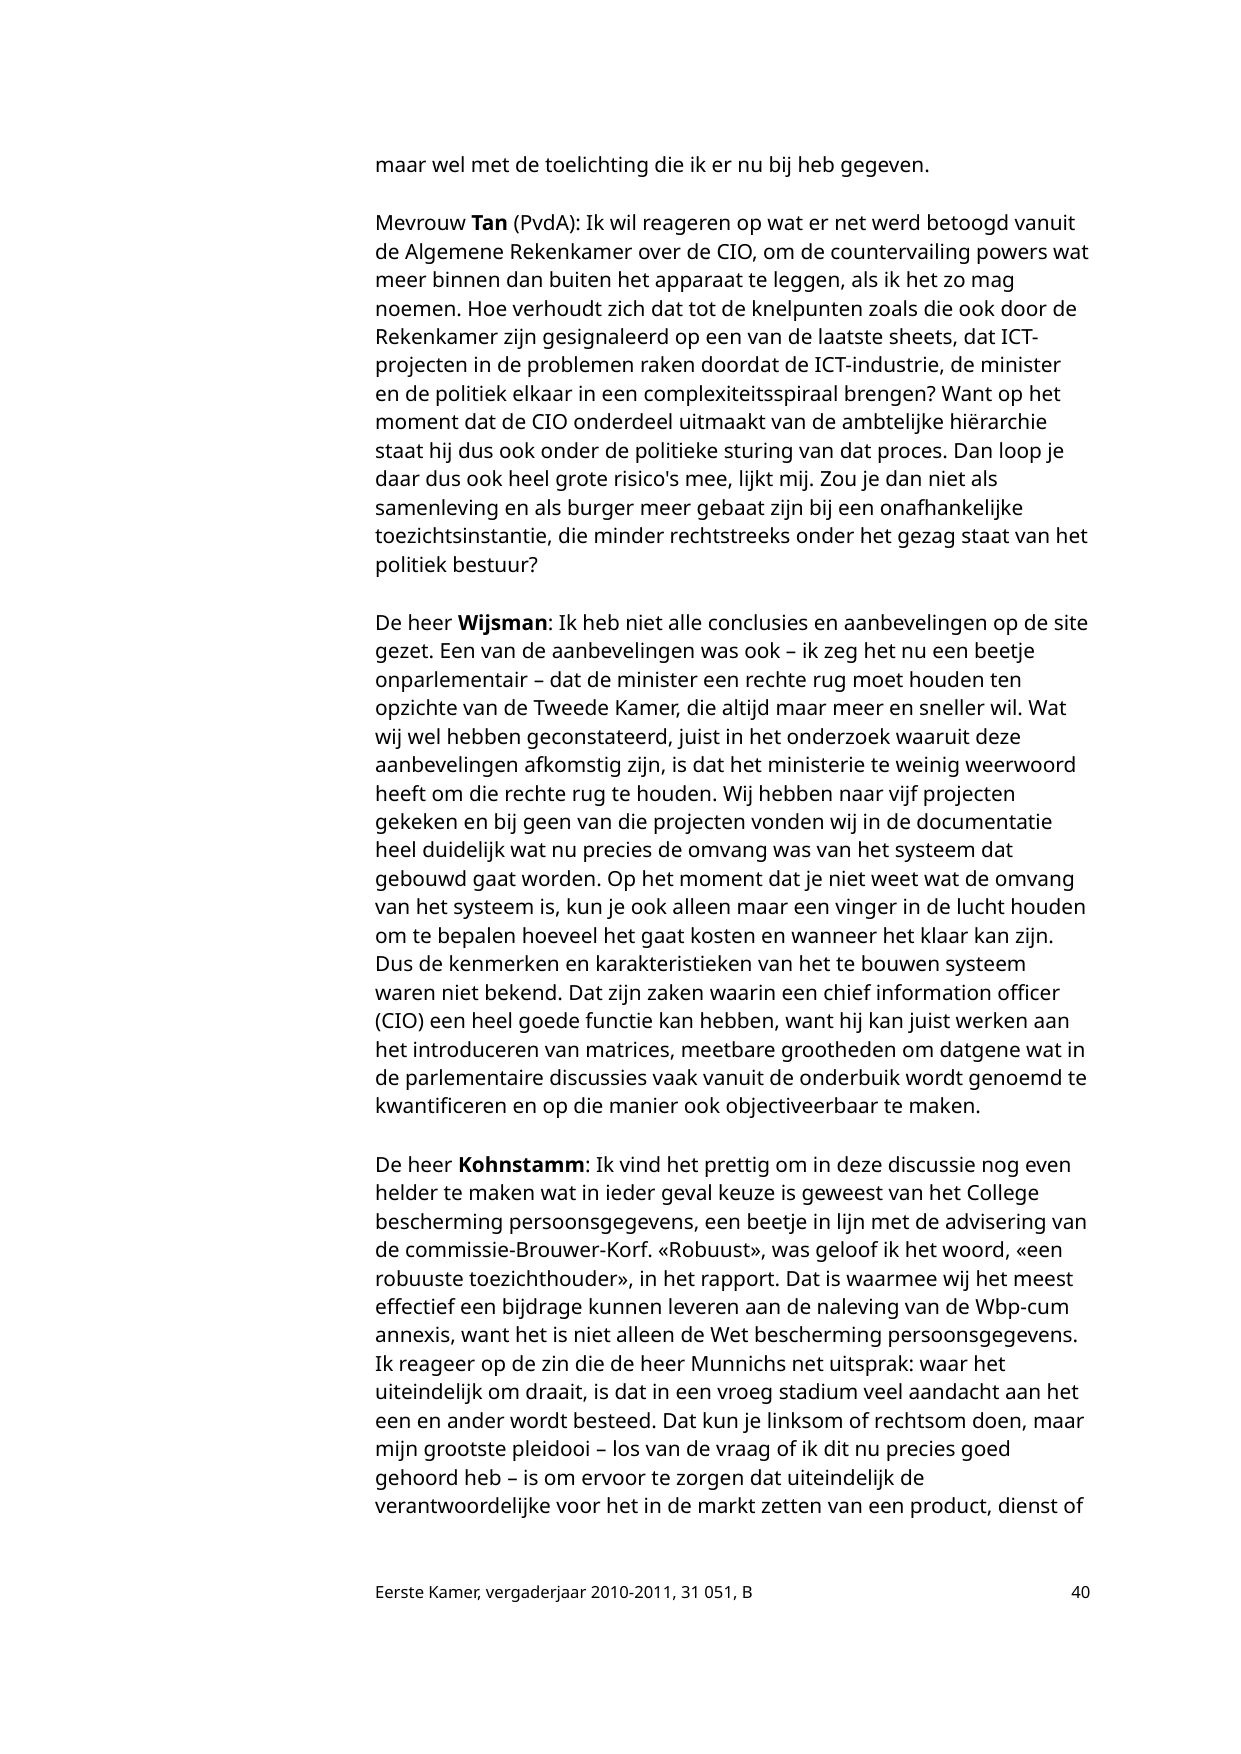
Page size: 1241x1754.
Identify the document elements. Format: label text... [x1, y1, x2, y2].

text maar wel met de toelichting die ik er nu bij heb gegeven. [375, 150, 1090, 178]
text Mevrouw Tan (PvdA): Ik wil reageren op wat er net werd betoogd vanuit de Algemene Rekenkamer over de CIO, om de countervailing powers wat meer binnen dan buiten het apparaat te leggen, als ik het zo mag noemen. Hoe verhoudt zich dat tot de knelpunten zoals die ook door de Rekenkamer zijn gesignaleerd op een van de laatste sheets, dat ICT-projecten in de problemen raken doordat de ICT-industrie, de minister en de politiek elkaar in een complexiteitsspiraal brengen? Want op het moment dat de CIO onderdeel uitmaakt van de ambtelijke hiërarchie staat hij dus ook onder de politieke sturing van dat proces. Dan loop je daar dus ook heel grote risico's mee, lijkt mij. Zou je dan niet als samenleving en als burger meer gebaat zijn bij een onafhankelijke toezichtsinstantie, die minder rechtstreeks onder het gezag staat van het politiek bestuur? [375, 208, 1090, 578]
text De heer Kohnstamm: Ik vind het prettig om in deze discussie nog even helder te maken wat in ieder geval keuze is geweest van het College bescherming persoonsgegevens, een beetje in lijn met de advisering van de commissie-Brouwer-Korf. «Robuust», was geloof ik het woord, «een robuuste toezichthouder», in het rapport. Dat is waarmee wij het meest effectief een bijdrage kunnen leveren aan de naleving van de Wbp-cum annexis, want het is niet alleen de Wet bescherming persoonsgegevens. Ik reageer op de zin die de heer Munnichs net uitsprak: waar het uiteindelijk om draait, is dat in een vroeg stadium veel aandacht aan het een en ander wordt besteed. Dat kun je linksom of rechtsom doen, maar mijn grootste pleidooi – los van de vraag of ik dit nu precies goed gehoord heb – is om ervoor te zorgen dat uiteindelijk de verantwoordelijke voor het in de markt zetten van een product, dienst of [375, 1150, 1090, 1520]
text De heer Wijsman: Ik heb niet alle conclusies en aanbevelingen op de site gezet. Een van de aanbevelingen was ook – ik zeg het nu een beetje onparlementair – dat de minister een rechte rug moet houden ten opzichte van de Tweede Kamer, die altijd maar meer en sneller wil. Wat wij wel hebben geconstateerd, juist in het onderzoek waaruit deze aanbevelingen afkomstig zijn, is dat het ministerie te weinig weerwoord heeft om die rechte rug te houden. Wij hebben naar vijf projecten gekeken en bij geen van die projecten vonden wij in de documentatie heel duidelijk wat nu precies de omvang was van het systeem dat gebouwd gaat worden. Op het moment dat je niet weet wat de omvang van het systeem is, kun je ook alleen maar een vinger in de lucht houden om te bepalen hoeveel het gaat kosten en wanneer het klaar kan zijn. Dus de kenmerken en karakteristieken van het te bouwen systeem waren niet bekend. Dat zijn zaken waarin een chief information officer (CIO) een heel goede functie kan hebben, want hij kan juist werken aan het introduceren van matrices, meetbare grootheden om datgene wat in de parlementaire discussies vaak vanuit de onderbuik wordt genoemd te kwantificeren en op die manier ook objectiveerbaar te maken. [375, 608, 1090, 1120]
